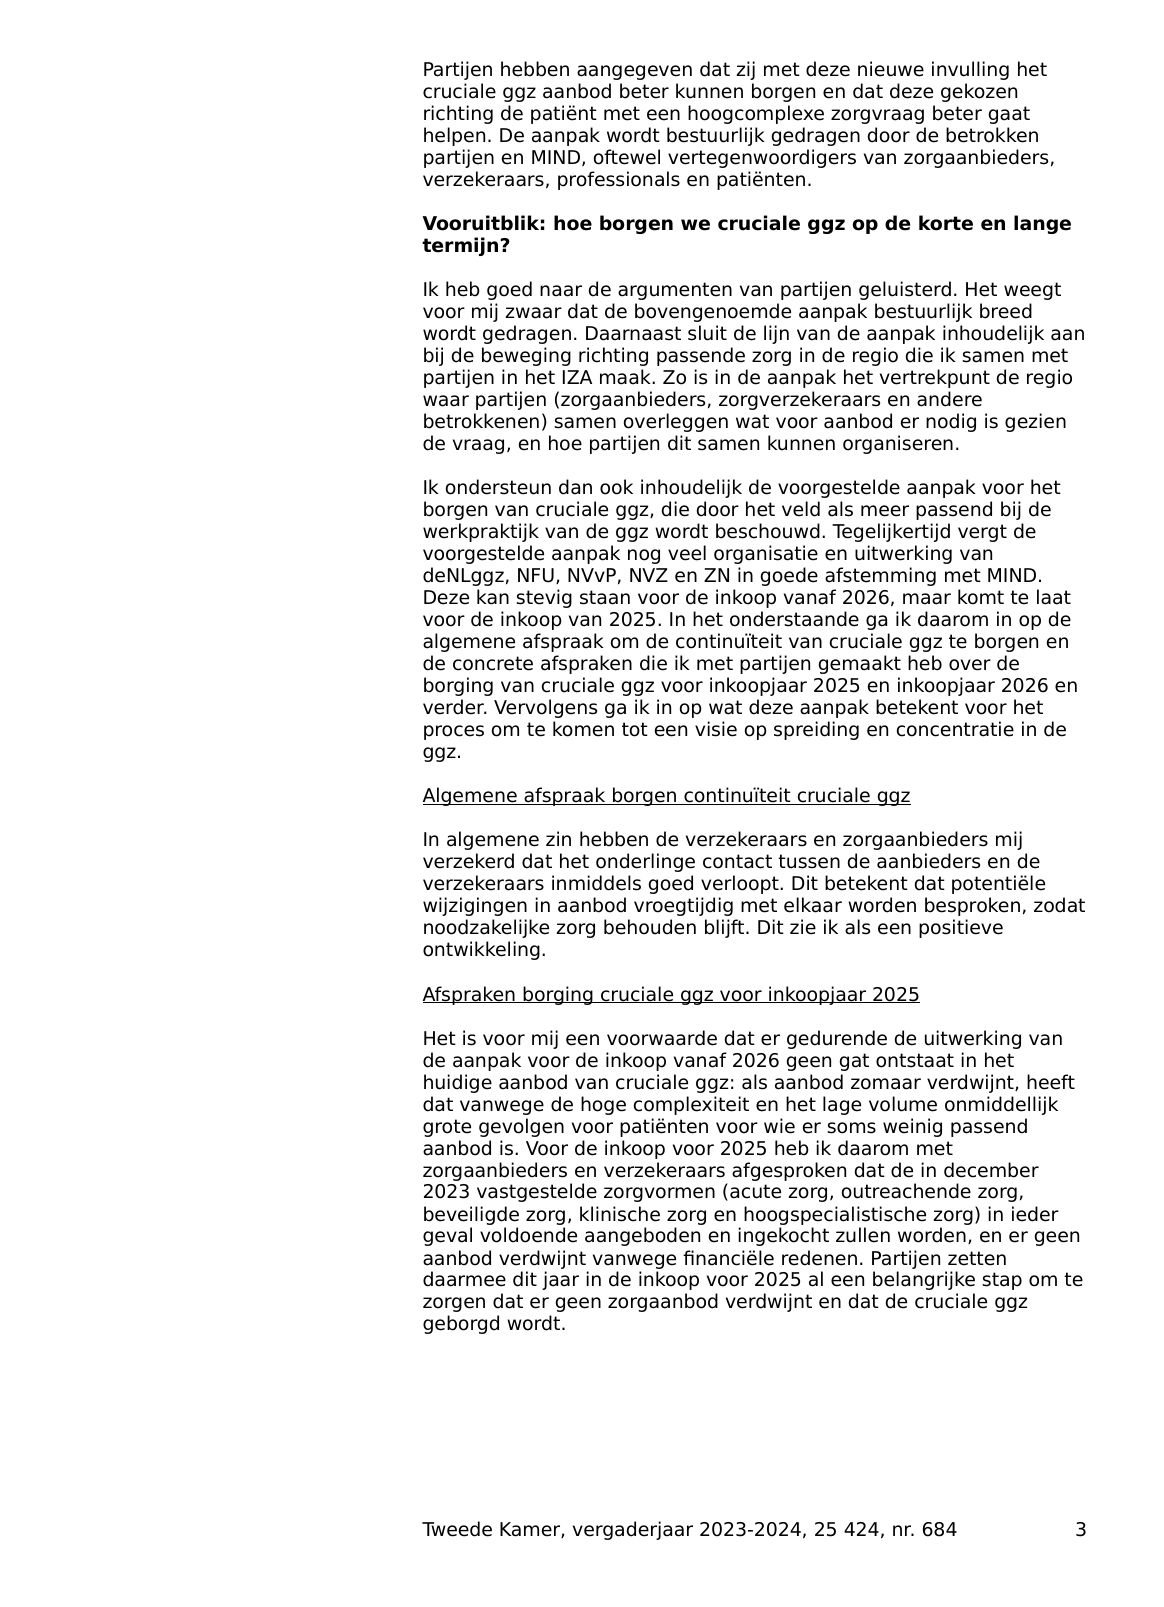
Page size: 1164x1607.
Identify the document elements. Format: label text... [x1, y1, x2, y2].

subtitle Vooruitblik: hoe borgen we cruciale ggz op de korte en lange termijn? [422, 213, 1087, 257]
text Ik ondersteun dan ook inhoudelijk de voorgestelde aanpak voor het borgen van cruciale ggz, die door het veld als meer passend bij de werkpraktijk van de ggz wordt beschouwd. Tegelijkertijd vergt de voorgestelde aanpak nog veel organisatie en uitwerking van deNLggz, NFU, NVvP, NVZ en ZN in goede afstemming met MIND. Deze kan stevig staan voor de inkoop vanaf 2026, maar komt te laat voor de inkoop van 2025. In het onderstaande ga ik daarom in op de algemene afspraak om de continuïteit van cruciale ggz te borgen en de concrete afspraken die ik met partijen gemaakt heb over de borging van cruciale ggz voor inkoopjaar 2025 en inkoopjaar 2026 en verder. Vervolgens ga ik in op wat deze aanpak betekent voor het proces om te komen tot een visie op spreiding en concentratie in de ggz. [422, 477, 1087, 763]
subtitle Afspraken borging cruciale ggz voor inkoopjaar 2025 [422, 983, 1087, 1005]
text Het is voor mij een voorwaarde dat er gedurende de uitwerking van de aanpak voor de inkoop vanaf 2026 geen gat ontstaat in het huidige aanbod van cruciale ggz: als aanbod zomaar verdwijnt, heeft dat vanwege de hoge complexiteit en het lage volume onmiddellijk grote gevolgen voor patiënten voor wie er soms weinig passend aanbod is. Voor de inkoop voor 2025 heb ik daarom met zorgaanbieders en verzekeraars afgesproken dat de in december 2023 vastgestelde zorgvormen (acute zorg, outreachende zorg, beveiligde zorg, klinische zorg en hoogspecialistische zorg) in ieder geval voldoende aangeboden en ingekocht zullen worden, en er geen aanbod verdwijnt vanwege financiële redenen. Partijen zetten daarmee dit jaar in de inkoop voor 2025 al een belangrijke stap om te zorgen dat er geen zorgaanbod verdwijnt en dat de cruciale ggz geborgd wordt. [422, 1028, 1087, 1335]
text In algemene zin hebben de verzekeraars en zorgaanbieders mij verzekerd dat het onderlinge contact tussen de aanbieders en de verzekeraars inmiddels goed verloopt. Dit betekent dat potentiële wijzigingen in aanbod vroegtijdig met elkaar worden besproken, zodat noodzakelijke zorg behouden blijft. Dit zie ik als een positieve ontwikkeling. [422, 829, 1087, 961]
text Partijen hebben aangegeven dat zij met deze nieuwe invulling het cruciale ggz aanbod beter kunnen borgen en dat deze gekozen richting de patiënt met een hoogcomplexe zorgvraag beter gaat helpen. De aanpak wordt bestuurlijk gedragen door de betrokken partijen en MIND, oftewel vertegenwoordigers van zorgaanbieders, verzekeraars, professionals en patiënten. [422, 59, 1087, 191]
subtitle Algemene afspraak borgen continuïteit cruciale ggz [422, 785, 1087, 807]
text Ik heb goed naar de argumenten van partijen geluisterd. Het weegt voor mij zwaar dat de bovengenoemde aanpak bestuurlijk breed wordt gedragen. Daarnaast sluit de lijn van de aanpak inhoudelijk aan bij de beweging richting passende zorg in de regio die ik samen met partijen in het IZA maak. Zo is in de aanpak het vertrekpunt de regio waar partijen (zorgaanbieders, zorgverzekeraars en andere betrokkenen) samen overleggen wat voor aanbod er nodig is gezien de vraag, en hoe partijen dit samen kunnen organiseren. [422, 279, 1087, 455]
